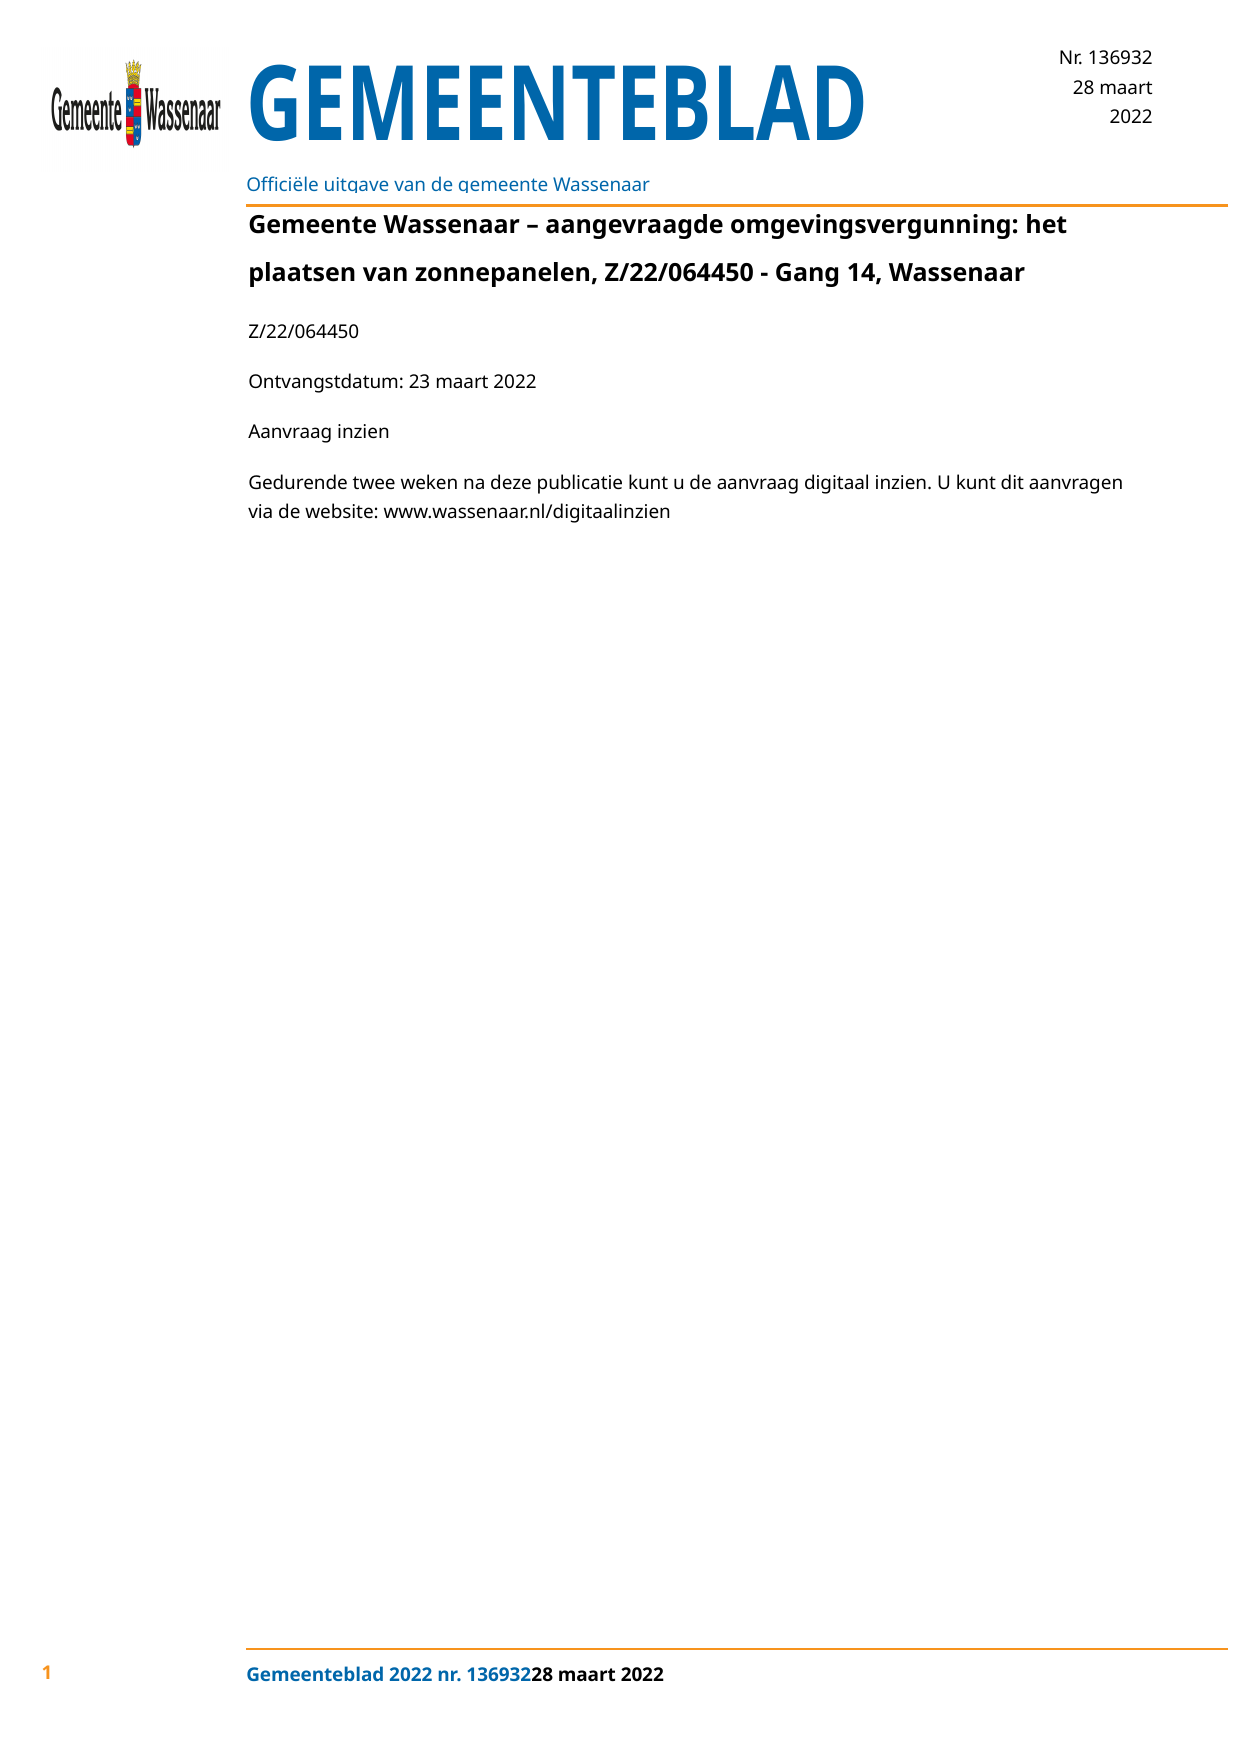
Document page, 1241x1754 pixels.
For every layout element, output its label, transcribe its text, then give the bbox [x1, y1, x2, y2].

text Gemeente Wassenaar – aangevraagde omgevingsvergunning: het plaatsen van zonnepanelen, Z/22/064450 - Gang 14, Wassenaar [248, 207, 1152, 288]
picture [41, 47, 231, 172]
text Gedurende twee weken na deze publicatie kunt u de aanvraag digitaal inzien. U kunt dit aanvragen via de website: www.wassenaar.nl/digitaalinzien [248, 469, 1152, 524]
text Ontvangstdatum: 23 maart 2022 [248, 368, 1152, 394]
text Aanvraag inzien [248, 419, 1152, 444]
text Z/22/064450 [248, 318, 1152, 344]
